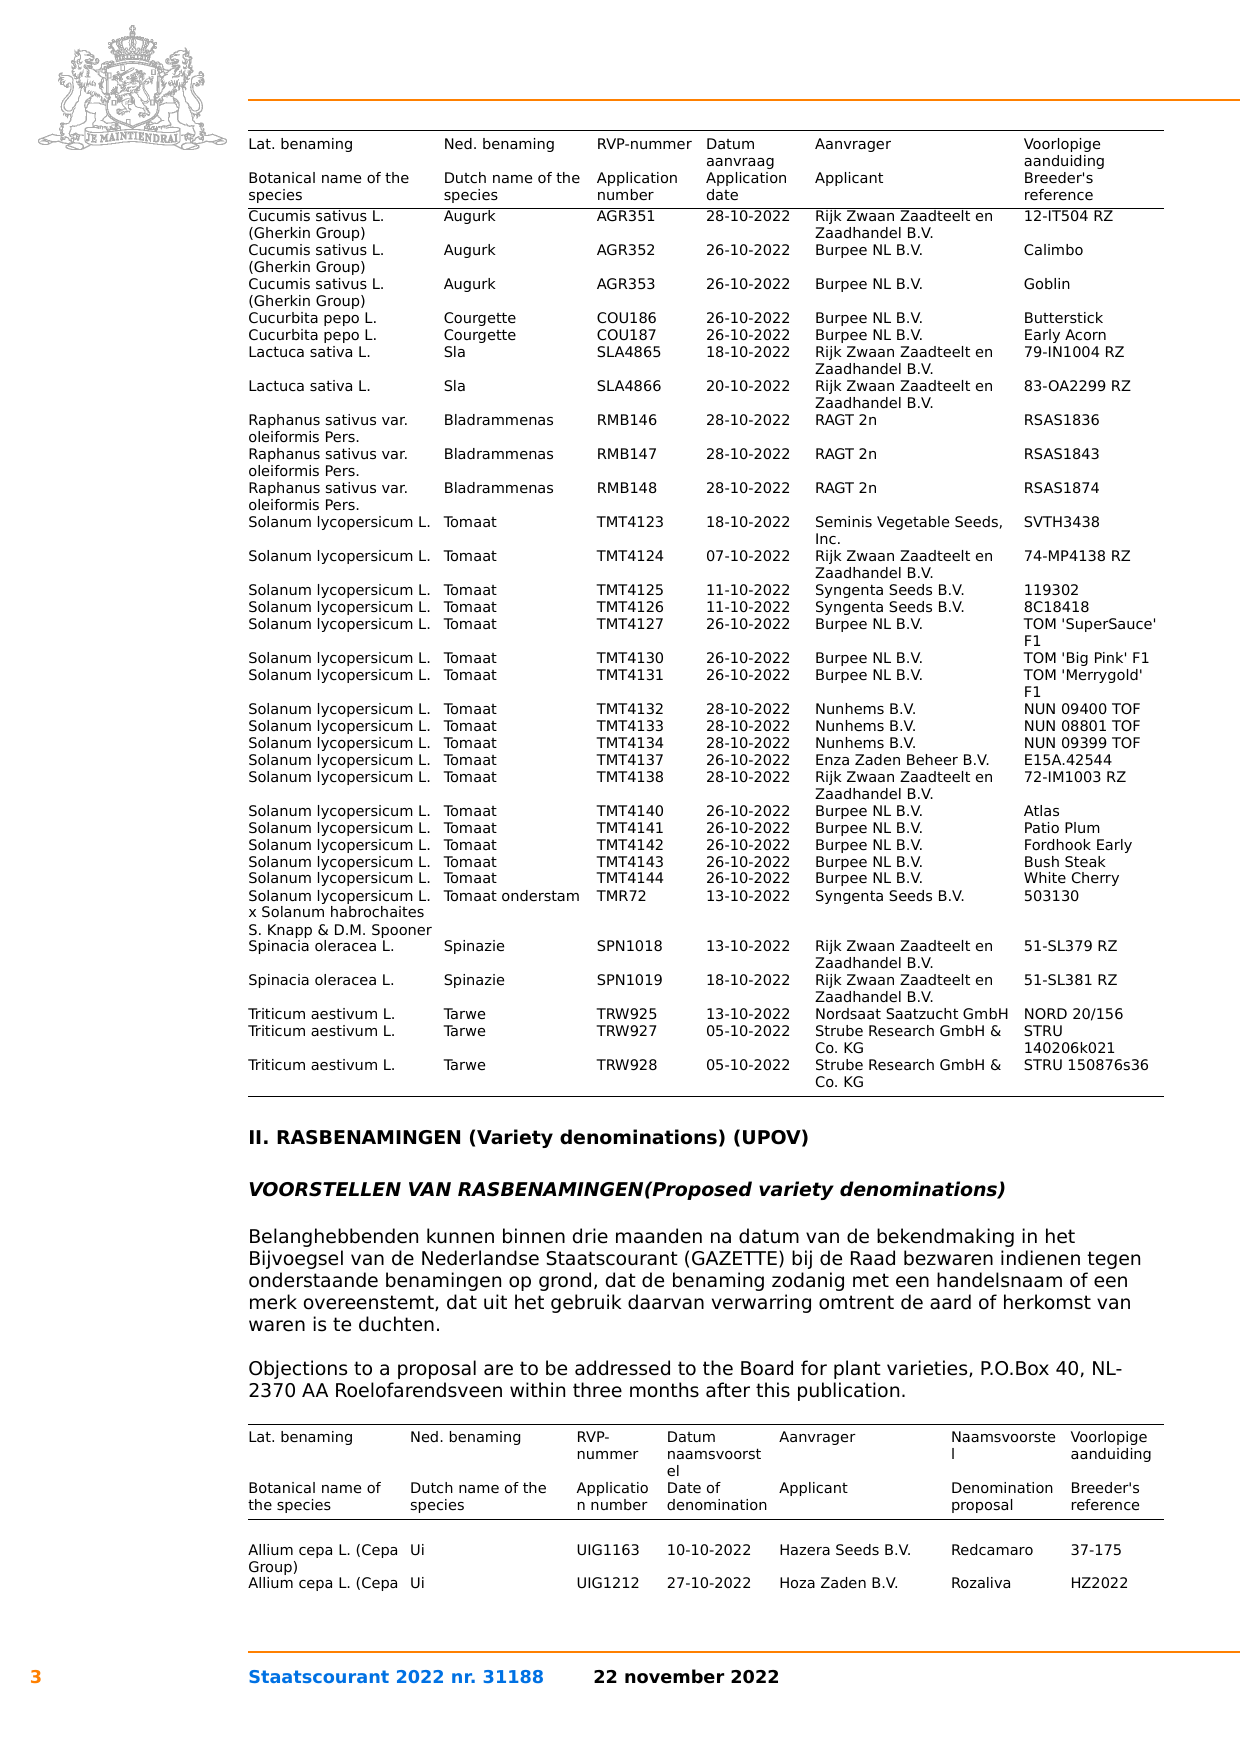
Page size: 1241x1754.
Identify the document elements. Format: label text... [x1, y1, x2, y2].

table_cell NUN 08801 TOF [1018, 718, 1163, 734]
table_cell Triticum aestivum L. [248, 1023, 438, 1057]
table_cell [1065, 1520, 1163, 1541]
table_cell Botanical name of the species [248, 170, 438, 208]
table_cell Rijk Zwaan Zaadteelt en Zaadhandel B.V. [809, 972, 1018, 1006]
table_cell HZ2022 [1065, 1575, 1163, 1592]
table_cell 28-10-2022 [700, 701, 809, 718]
table_cell 26-10-2022 [700, 667, 809, 701]
table_cell Burpee NL B.V. [809, 310, 1018, 327]
table_cell Cucumis sativus L. (Gherkin Group) [248, 242, 438, 276]
table_cell Nunhems B.V. [809, 701, 1018, 718]
table_cell Rozaliva [945, 1575, 1064, 1592]
table_cell Hoza Zaden B.V. [773, 1575, 945, 1592]
table_cell TRW925 [591, 1006, 700, 1023]
text Belanghebbenden kunnen binnen drie maanden na datum van de bekendmaking in het Bijvoegsel van de Nederlandse Staatscourant (GAZETTE) bij de Raad bezwaren indienen tegen onderstaande benamingen op grond, dat de benaming zodanig met een handelsnaam of een merk overeenstemt, dat uit het gebruik daarvan verwarring omtrent de aard of herkomst van waren is te duchten. [248, 1226, 1163, 1336]
table_cell Application number [570, 1480, 661, 1519]
table_cell Bush Steak [1018, 854, 1163, 870]
table_cell Solanum lycopersicum L. [248, 599, 438, 616]
table_cell Raphanus sativus var. oleiformis Pers. [248, 412, 438, 446]
table_cell 503130 [1018, 888, 1163, 938]
table_cell Burpee NL B.V. [809, 616, 1018, 650]
table_cell 83-OA2299 RZ [1018, 378, 1163, 412]
table_cell Tomaat [438, 548, 591, 582]
table_cell Application date [700, 170, 809, 208]
table_cell 79-IN1004 RZ [1018, 344, 1163, 378]
table_cell Triticum aestivum L. [248, 1057, 438, 1096]
table_cell 28-10-2022 [700, 480, 809, 514]
table_cell 07-10-2022 [700, 548, 809, 582]
table_cell COU187 [591, 327, 700, 344]
table_cell Rijk Zwaan Zaadteelt en Zaadhandel B.V. [809, 938, 1018, 972]
table_cell Spinacia oleracea L. [248, 972, 438, 1006]
table_cell Burpee NL B.V. [809, 242, 1018, 276]
table_cell Seminis Vegetable Seeds, Inc. [809, 514, 1018, 548]
table_cell 26-10-2022 [700, 242, 809, 276]
table_cell [248, 1520, 404, 1541]
table_cell Bladrammenas [438, 412, 591, 446]
table_cell RMB146 [591, 412, 700, 446]
table_cell Raphanus sativus var. oleiformis Pers. [248, 446, 438, 480]
table_cell 18-10-2022 [700, 514, 809, 548]
table_cell TMR72 [591, 888, 700, 938]
table_cell SPN1018 [591, 938, 700, 972]
table_cell Syngenta Seeds B.V. [809, 582, 1018, 599]
table_cell Solanum lycopersicum L. x Solanum habrochaites S. Knapp & D.M. Spooner [248, 888, 438, 938]
table_cell 05-10-2022 [700, 1023, 809, 1057]
table_cell Bladrammenas [438, 480, 591, 514]
table_cell Redcamaro [945, 1541, 1064, 1575]
table_cell TMT4137 [591, 752, 700, 768]
table_cell Tomaat [438, 616, 591, 650]
table_cell Augurk [438, 209, 591, 242]
table_cell 26-10-2022 [700, 870, 809, 887]
table_cell UIG1163 [570, 1541, 661, 1575]
table_cell SPN1019 [591, 972, 700, 1006]
table_cell 26-10-2022 [700, 820, 809, 836]
table_cell Solanum lycopersicum L. [248, 735, 438, 752]
table_cell Nunhems B.V. [809, 735, 1018, 752]
table_cell RMB147 [591, 446, 700, 480]
table_cell Spinacia oleracea L. [248, 938, 438, 972]
table_cell Solanum lycopersicum L. [248, 514, 438, 548]
table_cell RAGT 2n [809, 412, 1018, 446]
table_cell Application number [591, 170, 700, 208]
table_cell Solanum lycopersicum L. [248, 820, 438, 836]
table_cell Allium cepa L. (Cepa [248, 1575, 404, 1592]
table_cell AGR353 [591, 276, 700, 310]
table_cell TMT4125 [591, 582, 700, 599]
table_cell 13-10-2022 [700, 888, 809, 938]
table_cell Solanum lycopersicum L. [248, 854, 438, 870]
table_cell NUN 09399 TOF [1018, 735, 1163, 752]
table_cell [773, 1520, 945, 1541]
table_cell Tomaat [438, 718, 591, 734]
table_cell Solanum lycopersicum L. [248, 718, 438, 734]
table_header RVP-nummer [591, 131, 700, 169]
table_cell Burpee NL B.V. [809, 870, 1018, 887]
table_cell Spinazie [438, 938, 591, 972]
table_cell Ui [404, 1541, 570, 1575]
table_cell Burpee NL B.V. [809, 803, 1018, 819]
table_cell TMT4124 [591, 548, 700, 582]
table_cell TOM 'SuperSauce' F1 [1018, 616, 1163, 650]
table_cell Solanum lycopersicum L. [248, 650, 438, 667]
table_cell Solanum lycopersicum L. [248, 616, 438, 650]
table_cell Tomaat [438, 599, 591, 616]
table_cell Cucurbita pepo L. [248, 310, 438, 327]
table_cell Tomaat onderstam [438, 888, 591, 938]
table_header RVP-nummer [570, 1425, 661, 1480]
table_cell Enza Zaden Beheer B.V. [809, 752, 1018, 768]
table_cell 74-MP4138 RZ [1018, 548, 1163, 582]
table_cell Tarwe [438, 1006, 591, 1023]
table_cell Tomaat [438, 820, 591, 836]
table_cell TMT4141 [591, 820, 700, 836]
table_cell Breeder's reference [1065, 1480, 1163, 1519]
table_cell Applicant [773, 1480, 945, 1519]
table_cell TMT4126 [591, 599, 700, 616]
table_cell TMT4142 [591, 836, 700, 853]
table_cell SVTH3438 [1018, 514, 1163, 548]
table_cell 26-10-2022 [700, 836, 809, 853]
table_cell 28-10-2022 [700, 735, 809, 752]
table_header Datum aanvraag [700, 131, 809, 169]
table_cell Courgette [438, 310, 591, 327]
table_cell 72-IM1003 RZ [1018, 769, 1163, 802]
table_cell Solanum lycopersicum L. [248, 769, 438, 802]
table_cell 26-10-2022 [700, 752, 809, 768]
table_cell Fordhook Early [1018, 836, 1163, 853]
table_cell Solanum lycopersicum L. [248, 701, 438, 718]
table_cell 28-10-2022 [700, 412, 809, 446]
table_cell TMT4143 [591, 854, 700, 870]
table_cell Breeder's reference [1018, 170, 1163, 208]
table_cell TMT4133 [591, 718, 700, 734]
subtitle II. RASBENAMINGEN (Variety denominations) (UPOV) [248, 1127, 1163, 1149]
table_cell 13-10-2022 [700, 1006, 809, 1023]
table_cell Syngenta Seeds B.V. [809, 599, 1018, 616]
table_cell COU186 [591, 310, 700, 327]
table_cell 26-10-2022 [700, 650, 809, 667]
table_cell 13-10-2022 [700, 938, 809, 972]
table_cell Nunhems B.V. [809, 718, 1018, 734]
table_cell Tomaat [438, 870, 591, 887]
table_cell Goblin [1018, 276, 1163, 310]
table_cell 26-10-2022 [700, 854, 809, 870]
table_cell Raphanus sativus var. oleiformis Pers. [248, 480, 438, 514]
table_cell Spinazie [438, 972, 591, 1006]
table_cell [661, 1520, 773, 1541]
table_cell Strube Research GmbH & Co. KG [809, 1057, 1018, 1096]
table_cell Tarwe [438, 1023, 591, 1057]
table_cell Tomaat [438, 667, 591, 701]
table_cell Solanum lycopersicum L. [248, 803, 438, 819]
table_cell Augurk [438, 242, 591, 276]
table_cell Tomaat [438, 701, 591, 718]
table_cell Tomaat [438, 854, 591, 870]
table_header Voorlopige aanduiding [1018, 131, 1163, 169]
table_cell Courgette [438, 327, 591, 344]
table_cell Tomaat [438, 650, 591, 667]
subtitle VOORSTELLEN VAN RASBENAMINGEN(Proposed variety denominations) [248, 1179, 1163, 1201]
table_cell RSAS1874 [1018, 480, 1163, 514]
table_cell Tomaat [438, 514, 591, 548]
table_cell Solanum lycopersicum L. [248, 870, 438, 887]
table_cell 26-10-2022 [700, 616, 809, 650]
table_header Naamsvoorstel [945, 1425, 1064, 1480]
table_cell TMT4140 [591, 803, 700, 819]
table_cell Tomaat [438, 735, 591, 752]
table_cell RMB148 [591, 480, 700, 514]
table_cell Augurk [438, 276, 591, 310]
table_cell TMT4123 [591, 514, 700, 548]
table_cell Nordsaat Saatzucht GmbH [809, 1006, 1018, 1023]
table_cell AGR352 [591, 242, 700, 276]
table_cell Burpee NL B.V. [809, 650, 1018, 667]
table_cell Dutch name of the species [404, 1480, 570, 1519]
table_cell 51-SL379 RZ [1018, 938, 1163, 972]
table_cell 119302 [1018, 582, 1163, 599]
table_cell TRW927 [591, 1023, 700, 1057]
table_header Ned. benaming [404, 1425, 570, 1480]
table_cell Rijk Zwaan Zaadteelt en Zaadhandel B.V. [809, 209, 1018, 242]
table_cell 10-10-2022 [661, 1541, 773, 1575]
table_cell Tomaat [438, 836, 591, 853]
table_cell Butterstick [1018, 310, 1163, 327]
table_cell 28-10-2022 [700, 718, 809, 734]
table_cell 05-10-2022 [700, 1057, 809, 1096]
table_cell 12-IT504 RZ [1018, 209, 1163, 242]
text Objections to a proposal are to be addressed to the Board for plant varieties, P.O.Box 40, NL-2370 AA Roelofarendsveen within three months after this publication. [248, 1358, 1163, 1402]
table_header Aanvrager [773, 1425, 945, 1480]
table_cell Strube Research GmbH & Co. KG [809, 1023, 1018, 1057]
table_cell [404, 1520, 570, 1541]
table_cell Burpee NL B.V. [809, 854, 1018, 870]
table_cell SLA4865 [591, 344, 700, 378]
table_cell 8C18418 [1018, 599, 1163, 616]
table_cell Syngenta Seeds B.V. [809, 888, 1018, 938]
table_cell Sla [438, 378, 591, 412]
table_cell Rijk Zwaan Zaadteelt en Zaadhandel B.V. [809, 378, 1018, 412]
table_cell 26-10-2022 [700, 310, 809, 327]
table_cell Rijk Zwaan Zaadteelt en Zaadhandel B.V. [809, 548, 1018, 582]
table_cell Botanical name of the species [248, 1480, 404, 1519]
table_cell Sla [438, 344, 591, 378]
table_cell Burpee NL B.V. [809, 820, 1018, 836]
table_cell Burpee NL B.V. [809, 836, 1018, 853]
table_cell Lactuca sativa L. [248, 378, 438, 412]
table_cell Rijk Zwaan Zaadteelt en Zaadhandel B.V. [809, 344, 1018, 378]
table_cell TMT4132 [591, 701, 700, 718]
table_cell Patio Plum [1018, 820, 1163, 836]
table_cell Bladrammenas [438, 446, 591, 480]
table_cell [570, 1520, 661, 1541]
table_cell 20-10-2022 [700, 378, 809, 412]
table_cell Tarwe [438, 1057, 591, 1096]
table_cell NORD 20/156 [1018, 1006, 1163, 1023]
table_cell RAGT 2n [809, 480, 1018, 514]
table_cell AGR351 [591, 209, 700, 242]
table_cell Allium cepa L. (Cepa Group) [248, 1541, 404, 1575]
table_header Ned. benaming [438, 131, 591, 169]
table_cell 37-175 [1065, 1541, 1163, 1575]
table_cell Denomination proposal [945, 1480, 1064, 1519]
table_cell NUN 09400 TOF [1018, 701, 1163, 718]
table_cell TMT4127 [591, 616, 700, 650]
table_cell TMT4130 [591, 650, 700, 667]
table_cell Atlas [1018, 803, 1163, 819]
table_cell Hazera Seeds B.V. [773, 1541, 945, 1575]
picture [38, 25, 227, 150]
table_cell 28-10-2022 [700, 446, 809, 480]
table_cell RSAS1843 [1018, 446, 1163, 480]
table_cell Solanum lycopersicum L. [248, 836, 438, 853]
table_cell TOM 'Merrygold' F1 [1018, 667, 1163, 701]
table_cell Burpee NL B.V. [809, 327, 1018, 344]
table_cell RAGT 2n [809, 446, 1018, 480]
table_cell Date of denomination [661, 1480, 773, 1519]
table_cell 51-SL381 RZ [1018, 972, 1163, 1006]
table_cell Early Acorn [1018, 327, 1163, 344]
table_cell Triticum aestivum L. [248, 1006, 438, 1023]
table_cell Dutch name of the species [438, 170, 591, 208]
table_cell 26-10-2022 [700, 276, 809, 310]
table_header Voorlopige aanduiding [1065, 1425, 1163, 1480]
table_cell Tomaat [438, 752, 591, 768]
table_cell TMT4144 [591, 870, 700, 887]
table_header Datum naamsvoorstel [661, 1425, 773, 1480]
table_cell Burpee NL B.V. [809, 667, 1018, 701]
table_cell 11-10-2022 [700, 599, 809, 616]
table_cell Rijk Zwaan Zaadteelt en Zaadhandel B.V. [809, 769, 1018, 802]
table_cell Applicant [809, 170, 1018, 208]
table_cell E15A.42544 [1018, 752, 1163, 768]
table_cell TMT4134 [591, 735, 700, 752]
table_cell STRU 140206k021 [1018, 1023, 1163, 1057]
table_header Lat. benaming [248, 1425, 404, 1480]
table_cell Tomaat [438, 803, 591, 819]
table_cell Ui [404, 1575, 570, 1592]
table_cell 28-10-2022 [700, 209, 809, 242]
table_cell TMT4131 [591, 667, 700, 701]
table_cell 11-10-2022 [700, 582, 809, 599]
table_cell Cucurbita pepo L. [248, 327, 438, 344]
table_cell [945, 1520, 1064, 1541]
table_cell Calimbo [1018, 242, 1163, 276]
table_cell 26-10-2022 [700, 803, 809, 819]
table_cell Burpee NL B.V. [809, 276, 1018, 310]
table_cell STRU 150876s36 [1018, 1057, 1163, 1096]
table_cell SLA4866 [591, 378, 700, 412]
table_header Lat. benaming [248, 131, 438, 169]
table_cell TOM 'Big Pink' F1 [1018, 650, 1163, 667]
table_cell Cucumis sativus L. (Gherkin Group) [248, 209, 438, 242]
table_cell 28-10-2022 [700, 769, 809, 802]
table_cell White Cherry [1018, 870, 1163, 887]
table_header Aanvrager [809, 131, 1018, 169]
table_cell RSAS1836 [1018, 412, 1163, 446]
table_cell 18-10-2022 [700, 972, 809, 1006]
table_cell Solanum lycopersicum L. [248, 582, 438, 599]
table_cell 18-10-2022 [700, 344, 809, 378]
table_cell Solanum lycopersicum L. [248, 752, 438, 768]
table_cell TRW928 [591, 1057, 700, 1096]
table_cell Solanum lycopersicum L. [248, 667, 438, 701]
table_cell TMT4138 [591, 769, 700, 802]
table_cell 27-10-2022 [661, 1575, 773, 1592]
table_cell UIG1212 [570, 1575, 661, 1592]
table_cell Solanum lycopersicum L. [248, 548, 438, 582]
table_cell Lactuca sativa L. [248, 344, 438, 378]
table_cell Cucumis sativus L. (Gherkin Group) [248, 276, 438, 310]
table_cell Tomaat [438, 769, 591, 802]
table_cell Tomaat [438, 582, 591, 599]
table_cell 26-10-2022 [700, 327, 809, 344]
